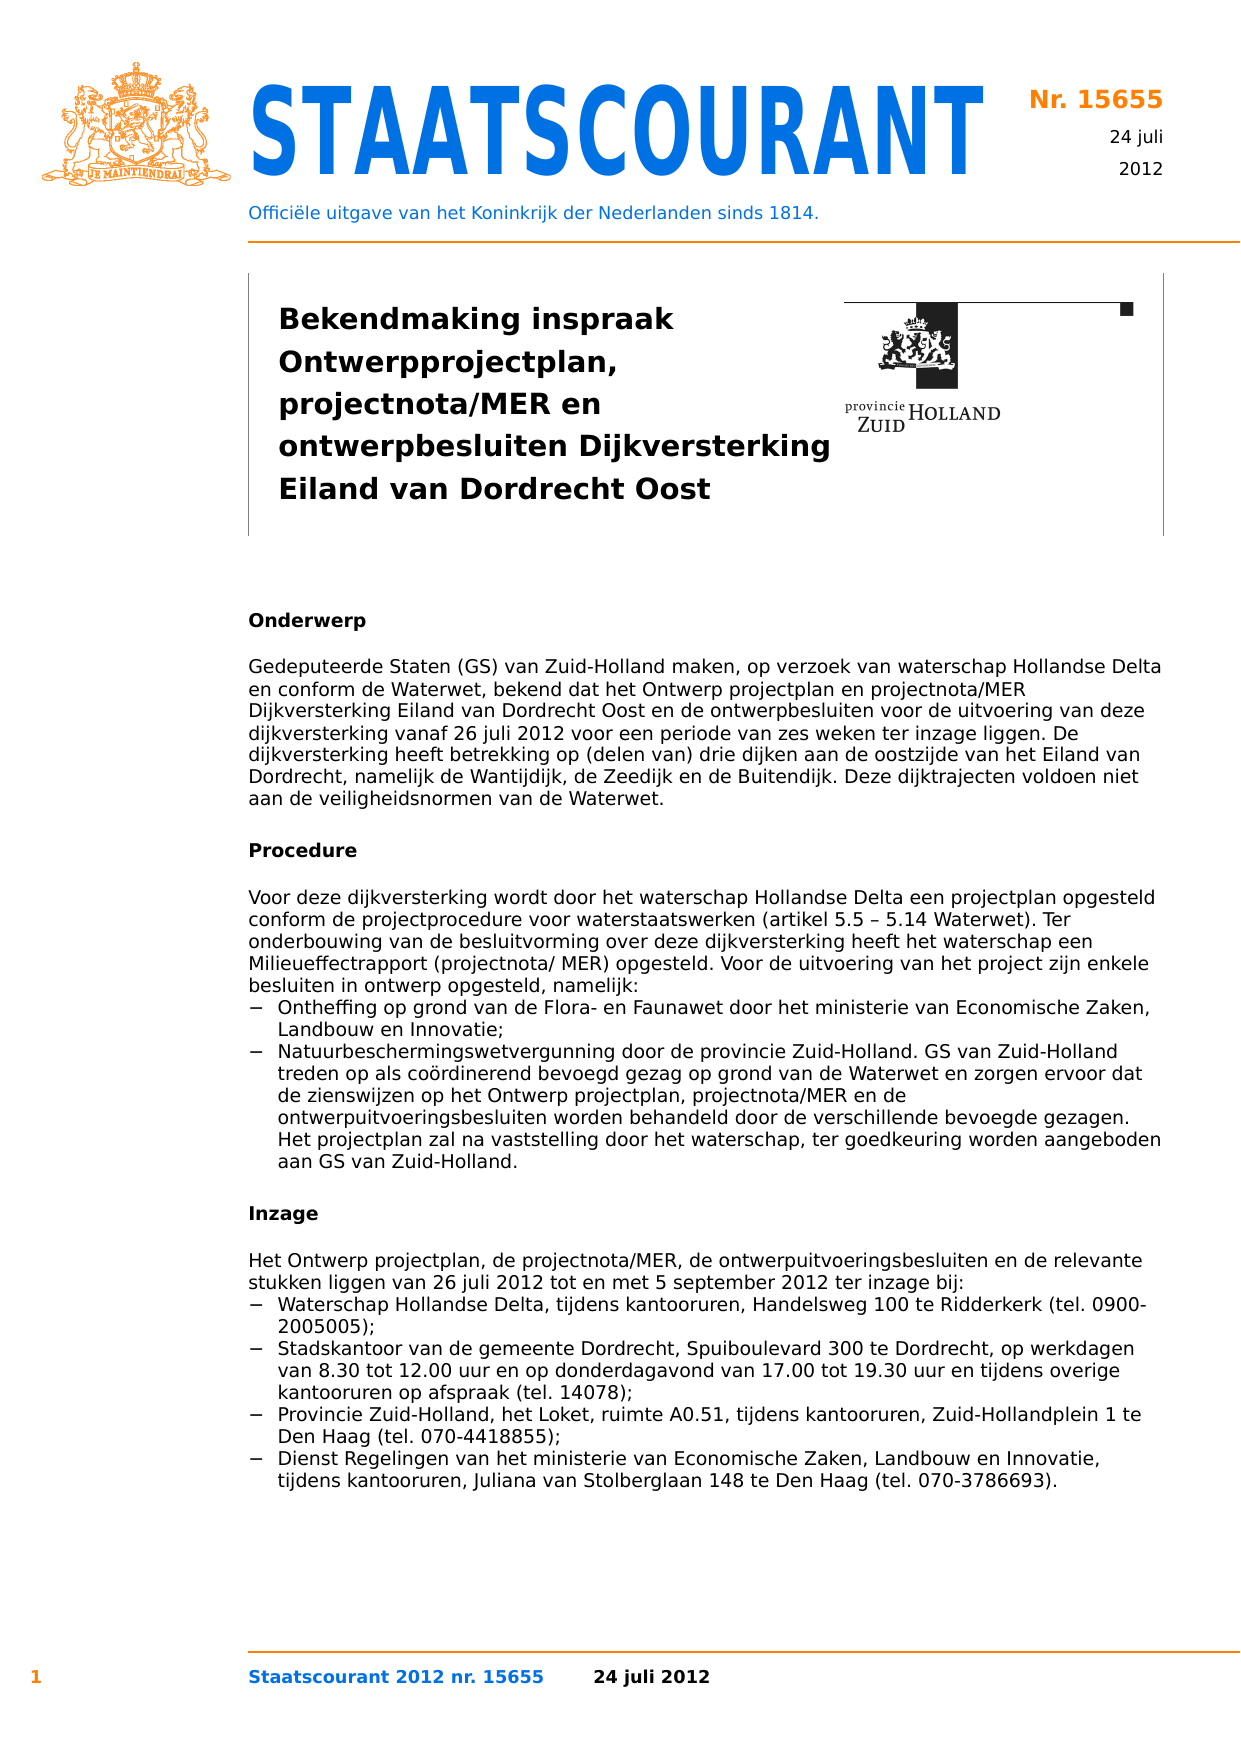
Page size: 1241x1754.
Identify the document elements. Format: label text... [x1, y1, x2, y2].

table_header [25, 62, 248, 241]
text − Dienst Regelingen van het ministerie van Economische Zaken, Landbouw en Innovatie, tijdens kantooruren, Juliana van Stolberglaan 148 te Den Haag (tel. 070-3786693). [248, 1448, 1163, 1492]
subtitle Onderwerp [248, 609, 1163, 631]
table_cell 2012 [998, 153, 1240, 203]
text − Ontheffing op grond van de Flora- en Faunawet door het ministerie van Economische Zaken, Landbouw en Innovatie; [248, 997, 1163, 1041]
table_header Nr. 15655 [998, 62, 1240, 121]
picture [844, 302, 1134, 433]
text Voor deze dijkversterking wordt door het waterschap Hollandse Delta een projectplan opgesteld conform de projectprocedure voor waterstaatswerken (artikel 5.5 – 5.14 Waterwet). Ter onderbouwing van de besluitvorming over deze dijkversterking heeft het waterschap een Milieueffectrapport (projectnota/ MER) opgesteld. Voor de uitvoering van het project zijn enkele besluiten in ontwerp opgesteld, namelijk: [248, 887, 1163, 997]
text Het Ontwerp projectplan, de projectnota/MER, de ontwerpuitvoeringsbesluiten en de relevante stukken liggen van 26 juli 2012 tot en met 5 september 2012 ter inzage bij: [248, 1250, 1163, 1294]
text − Provincie Zuid-Holland, het Loket, ruimte A0.51, tijdens kantooruren, Zuid-Hollandplein 1 te Den Haag (tel. 070-4418855); [248, 1404, 1163, 1448]
table_header STAATSCOURANT [248, 62, 998, 203]
table_cell Officiële uitgave van het Koninkrijk der Nederlanden sinds 1814. [248, 203, 1240, 241]
subtitle Procedure [248, 840, 1163, 862]
table_cell 24 juli [998, 121, 1240, 153]
text Gedeputeerde Staten (GS) van Zuid-Holland maken, op verzoek van waterschap Hollandse Delta en conform de Waterwet, bekend dat het Ontwerp projectplan en projectnota/MER Dijkversterking Eiland van Dordrecht Oost en de ontwerpbesluiten voor de uitvoering van deze dijkversterking vanaf 26 juli 2012 voor een periode van zes weken ter inzage liggen. De dijkversterking heeft betrekking op (delen van) drie dijken aan de oostzijde van het Eiland van Dordrecht, namelijk de Wantijdijk, de Zeedijk en de Buitendijk. Deze dijktrajecten voldoen niet aan de veiligheidsnormen van de Waterwet. [248, 656, 1163, 810]
subtitle Bekendmaking inspraak Ontwerpprojectplan, projectnota/MER en ontwerpbesluiten Dijkversterking Eiland van Dordrecht Oost [249, 273, 1163, 536]
text − Waterschap Hollandse Delta, tijdens kantooruren, Handelsweg 100 te Ridderkerk (tel. 0900-2005005); [248, 1294, 1163, 1338]
text − Natuurbeschermingswetvergunning door de provincie Zuid-Holland. GS van Zuid-Holland treden op als coördinerend bevoegd gezag op grond van de Waterwet en zorgen ervoor dat de zienswijzen op het Ontwerp projectplan, projectnota/MER en de ontwerpuitvoeringsbesluiten worden behandeld door de verschillende bevoegde gezagen. Het projectplan zal na vaststelling door het waterschap, ter goedkeuring worden aangeboden aan GS van Zuid-Holland. [248, 1041, 1163, 1173]
subtitle Inzage [248, 1203, 1163, 1225]
picture [41, 62, 231, 186]
text − Stadskantoor van de gemeente Dordrecht, Spuiboulevard 300 te Dordrecht, op werkdagen van 8.30 tot 12.00 uur en op donderdagavond van 17.00 tot 19.30 uur en tijdens overige kantooruren op afspraak (tel. 14078); [248, 1338, 1163, 1404]
